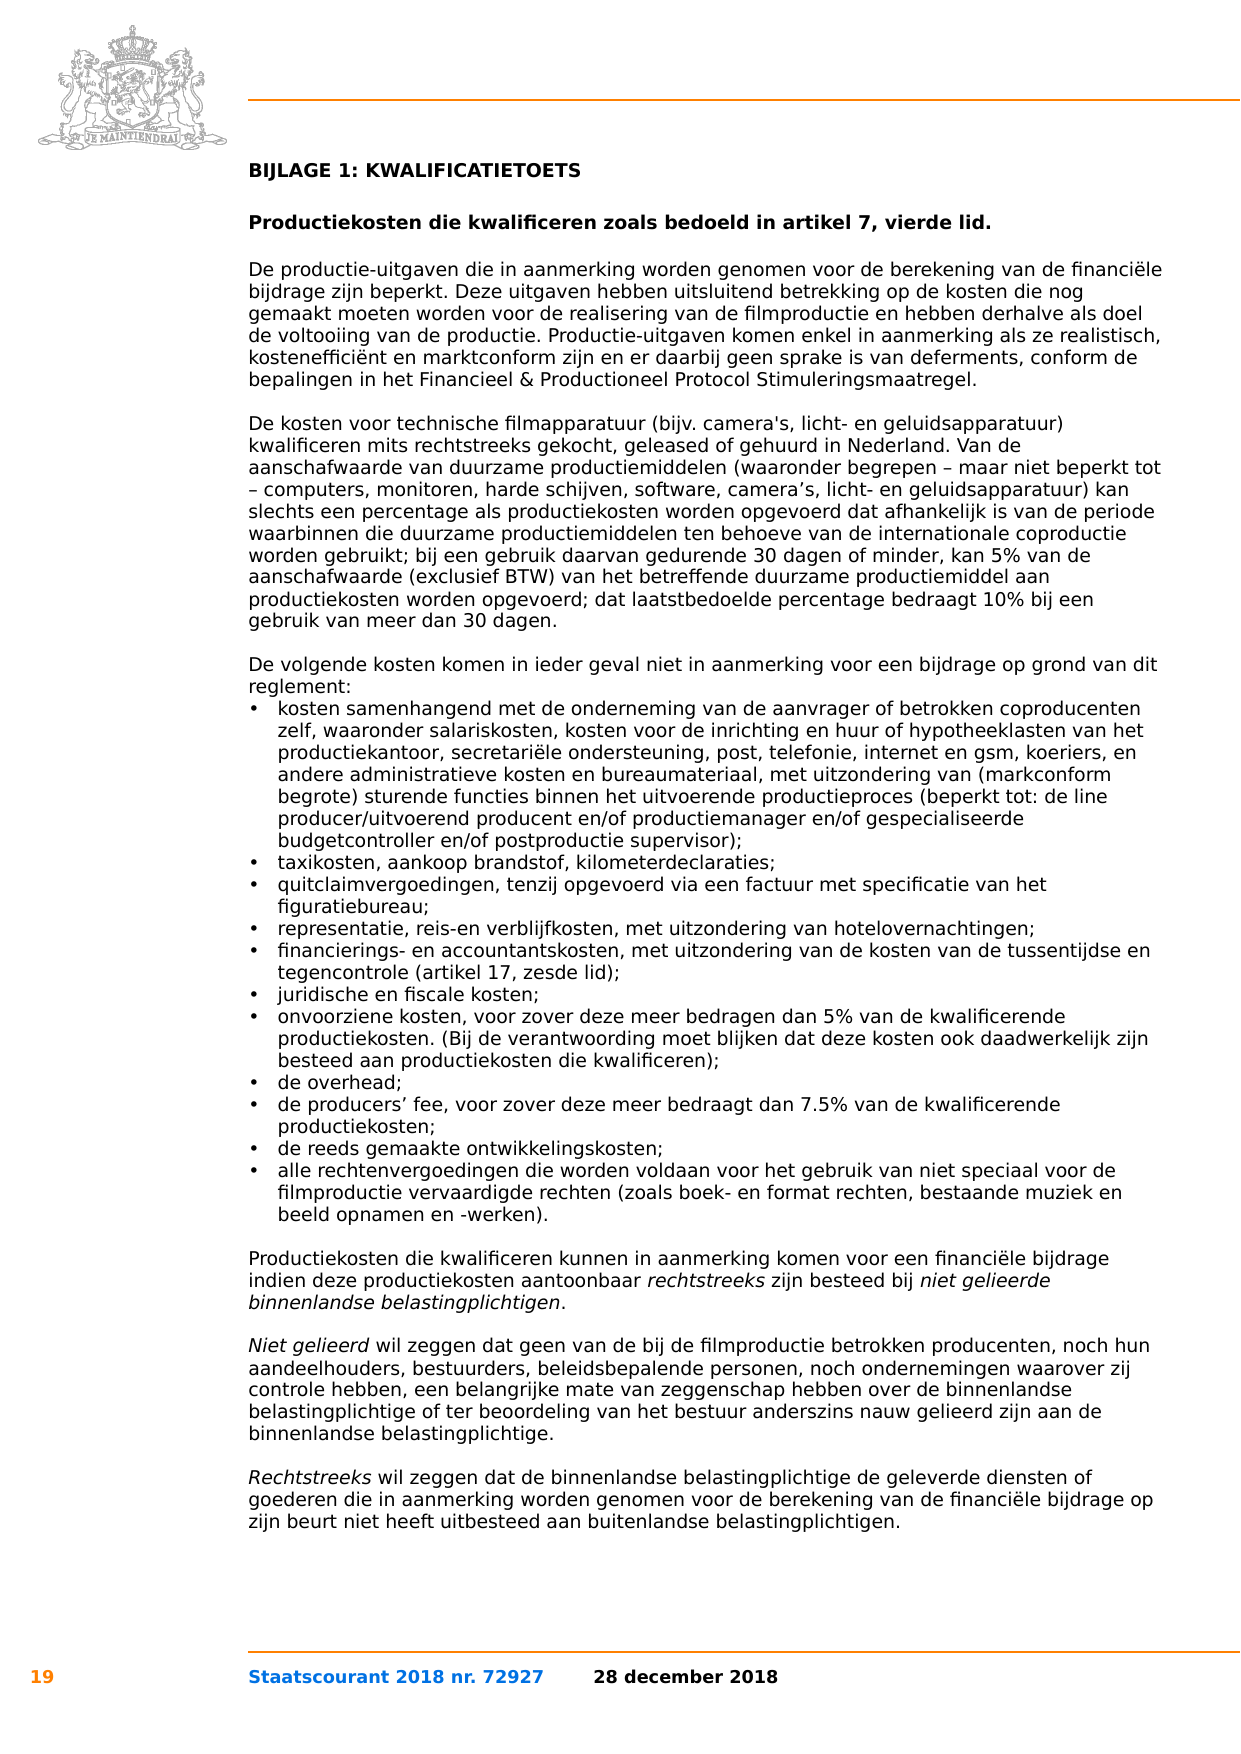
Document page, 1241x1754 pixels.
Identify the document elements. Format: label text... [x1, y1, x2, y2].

subtitle BIJLAGE 1: KWALIFICATIETOETS [248, 160, 1163, 182]
text Niet gelieerd wil zeggen dat geen van de bij de filmproductie betrokken producenten, noch hun aandeelhouders, bestuurders, beleidsbepalende personen, noch ondernemingen waarover zij controle hebben, een belangrijke mate van zeggenschap hebben over de binnenlandse belastingplichtige of ter beoordeling van het bestuur anderszins nauw gelieerd zijn aan de binnenlandse belastingplichtige. [248, 1335, 1163, 1445]
text • representatie, reis-en verblijfkosten, met uitzondering van hotelovernachtingen; [248, 918, 1163, 940]
subtitle Productiekosten die kwalificeren zoals bedoeld in artikel 7, vierde lid. [248, 212, 1163, 234]
text Rechtstreeks wil zeggen dat de binnenlandse belastingplichtige de geleverde diensten of goederen die in aanmerking worden genomen voor de berekening van de financiële bijdrage op zijn beurt niet heeft uitbesteed aan buitenlandse belastingplichtigen. [248, 1467, 1163, 1533]
text • financierings- en accountantskosten, met uitzondering van de kosten van de tussentijdse en tegencontrole (artikel 17, zesde lid); [248, 940, 1163, 984]
text • de producers’ fee, voor zover deze meer bedraagt dan 7.5% van de kwalificerende productiekosten; [248, 1094, 1163, 1138]
text Productiekosten die kwalificeren kunnen in aanmerking komen voor een financiële bijdrage indien deze productiekosten aantoonbaar rechtstreeks zijn besteed bij niet gelieerde binnenlandse belastingplichtigen. [248, 1248, 1163, 1313]
text • de overhead; [248, 1072, 1163, 1094]
text De productie-uitgaven die in aanmerking worden genomen voor de berekening van de financiële bijdrage zijn beperkt. Deze uitgaven hebben uitsluitend betrekking op de kosten die nog gemaakt moeten worden voor de realisering van de filmproductie en hebben derhalve als doel de voltooiing van de productie. Productie-uitgaven komen enkel in aanmerking als ze realistisch, kostenefficiënt en marktconform zijn en er daarbij geen sprake is van deferments, conform de bepalingen in het Financieel & Productioneel Protocol Stimuleringsmaatregel. [248, 259, 1163, 391]
text De kosten voor technische filmapparatuur (bijv. camera's, licht- en geluidsapparatuur) kwalificeren mits rechtstreeks gekocht, geleased of gehuurd in Nederland. Van de aanschafwaarde van duurzame productiemiddelen (waaronder begrepen – maar niet beperkt tot – computers, monitoren, harde schijven, software, camera’s, licht- en geluidsapparatuur) kan slechts een percentage als productiekosten worden opgevoerd dat afhankelijk is van de periode waarbinnen die duurzame productiemiddelen ten behoeve van de internationale coproductie worden gebruikt; bij een gebruik daarvan gedurende 30 dagen of minder, kan 5% van de aanschafwaarde (exclusief BTW) van het betreffende duurzame productiemiddel aan productiekosten worden opgevoerd; dat laatstbedoelde percentage bedraagt 10% bij een gebruik van meer dan 30 dagen. [248, 413, 1163, 632]
text • kosten samenhangend met de onderneming van de aanvrager of betrokken coproducenten zelf, waaronder salariskosten, kosten voor de inrichting en huur of hypotheeklasten van het productiekantoor, secretariële ondersteuning, post, telefonie, internet en gsm, koeriers, en andere administratieve kosten en bureaumateriaal, met uitzondering van (markconform begrote) sturende functies binnen het uitvoerende productieproces (beperkt tot: de line producer/uitvoerend producent en/of productiemanager en/of gespecialiseerde budgetcontroller en/of postproductie supervisor); [248, 698, 1163, 852]
text • quitclaimvergoedingen, tenzij opgevoerd via een factuur met specificatie van het figuratiebureau; [248, 874, 1163, 918]
text • alle rechtenvergoedingen die worden voldaan voor het gebruik van niet speciaal voor de filmproductie vervaardigde rechten (zoals boek- en format rechten, bestaande muziek en beeld opnamen en -werken). [248, 1160, 1163, 1226]
text • onvoorziene kosten, voor zover deze meer bedragen dan 5% van de kwalificerende productiekosten. (Bij de verantwoording moet blijken dat deze kosten ook daadwerkelijk zijn besteed aan productiekosten die kwalificeren); [248, 1006, 1163, 1072]
text • de reeds gemaakte ontwikkelingskosten; [248, 1138, 1163, 1160]
text De volgende kosten komen in ieder geval niet in aanmerking voor een bijdrage op grond van dit reglement: [248, 654, 1163, 698]
text • juridische en fiscale kosten; [248, 984, 1163, 1006]
text • taxikosten, aankoop brandstof, kilometerdeclaraties; [248, 852, 1163, 874]
picture [38, 25, 227, 150]
